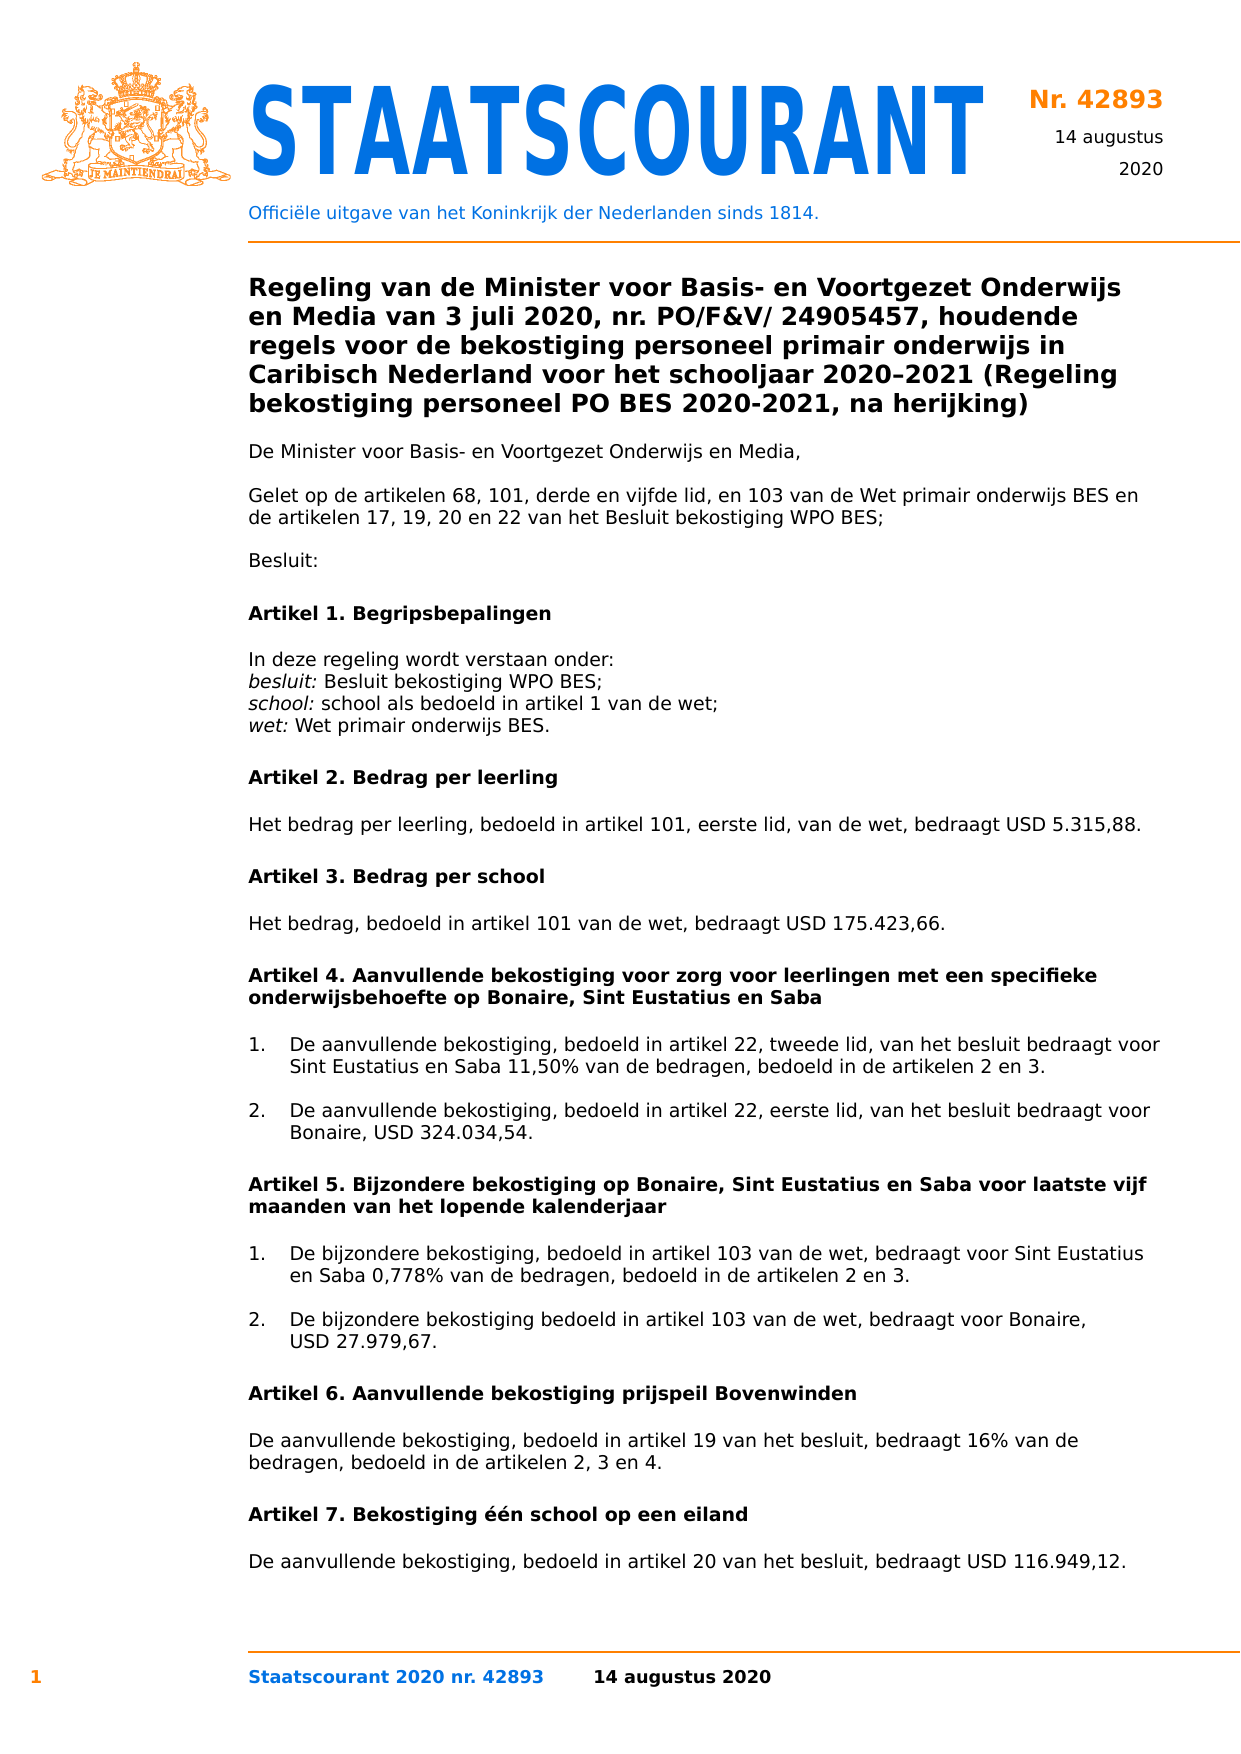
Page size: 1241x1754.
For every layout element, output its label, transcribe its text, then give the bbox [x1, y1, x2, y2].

text De aanvullende bekostiging, bedoeld in artikel 19 van het besluit, bedraagt 16% van de bedragen, bedoeld in de artikelen 2, 3 en 4. [248, 1430, 1163, 1474]
text 1. De aanvullende bekostiging, bedoeld in artikel 22, tweede lid, van het besluit bedraagt voor Sint Eustatius en Saba 11,50% van de bedragen, bedoeld in de artikelen 2 en 3. [248, 1034, 1163, 1078]
text wet: Wet primair onderwijs BES. [248, 715, 1163, 737]
text Besluit: [248, 550, 1163, 572]
text Het bedrag per leerling, bedoeld in artikel 101, eerste lid, van de wet, bedraagt USD 5.315,88. [248, 814, 1163, 836]
table_header Nr. 42893 [998, 62, 1240, 121]
text 2. De bijzondere bekostiging bedoeld in artikel 103 van de wet, bedraagt voor Bonaire, USD 27.979,67. [248, 1309, 1163, 1353]
subtitle Artikel 7. Bekostiging één school op een eiland [248, 1504, 1163, 1526]
subtitle Artikel 3. Bedrag per school [248, 866, 1163, 888]
table_header [25, 62, 248, 241]
subtitle Artikel 5. Bijzondere bekostiging op Bonaire, Sint Eustatius en Saba voor laatste vijf maanden van het lopende kalenderjaar [248, 1174, 1163, 1218]
text 2. De aanvullende bekostiging, bedoeld in artikel 22, eerste lid, van het besluit bedraagt voor Bonaire, USD 324.034,54. [248, 1100, 1163, 1144]
table_header STAATSCOURANT [248, 62, 998, 203]
text De aanvullende bekostiging, bedoeld in artikel 20 van het besluit, bedraagt USD 116.949,12. [248, 1551, 1163, 1573]
subtitle Artikel 1. Begripsbepalingen [248, 602, 1163, 624]
text Gelet op de artikelen 68, 101, derde en vijfde lid, en 103 van de Wet primair onderwijs BES en de artikelen 17, 19, 20 en 22 van het Besluit bekostiging WPO BES; [248, 484, 1163, 528]
text besluit: Besluit bekostiging WPO BES; [248, 671, 1163, 693]
table_cell 14 augustus [998, 121, 1240, 153]
picture [41, 62, 231, 186]
table_cell Officiële uitgave van het Koninkrijk der Nederlanden sinds 1814. [248, 203, 1240, 241]
subtitle Regeling van de Minister voor Basis- en Voortgezet Onderwijs en Media van 3 juli 2020, nr. PO/F&V/ 24905457, houdende regels voor de bekostiging personeel primair onderwijs in Caribisch Nederland voor het schooljaar 2020–2021 (Regeling bekostiging personeel PO BES 2020-2021, na herijking) [248, 273, 1163, 419]
text Het bedrag, bedoeld in artikel 101 van de wet, bedraagt USD 175.423,66. [248, 913, 1163, 935]
subtitle Artikel 6. Aanvullende bekostiging prijspeil Bovenwinden [248, 1383, 1163, 1405]
text school: school als bedoeld in artikel 1 van de wet; [248, 693, 1163, 715]
subtitle Artikel 2. Bedrag per leerling [248, 767, 1163, 789]
table_cell 2020 [998, 153, 1240, 203]
text In deze regeling wordt verstaan onder: [248, 649, 1163, 671]
subtitle Artikel 4. Aanvullende bekostiging voor zorg voor leerlingen met een specifieke onderwijsbehoefte op Bonaire, Sint Eustatius en Saba [248, 965, 1163, 1009]
text 1. De bijzondere bekostiging, bedoeld in artikel 103 van de wet, bedraagt voor Sint Eustatius en Saba 0,778% van de bedragen, bedoeld in de artikelen 2 en 3. [248, 1243, 1163, 1287]
text De Minister voor Basis- en Voortgezet Onderwijs en Media, [248, 441, 1163, 463]
